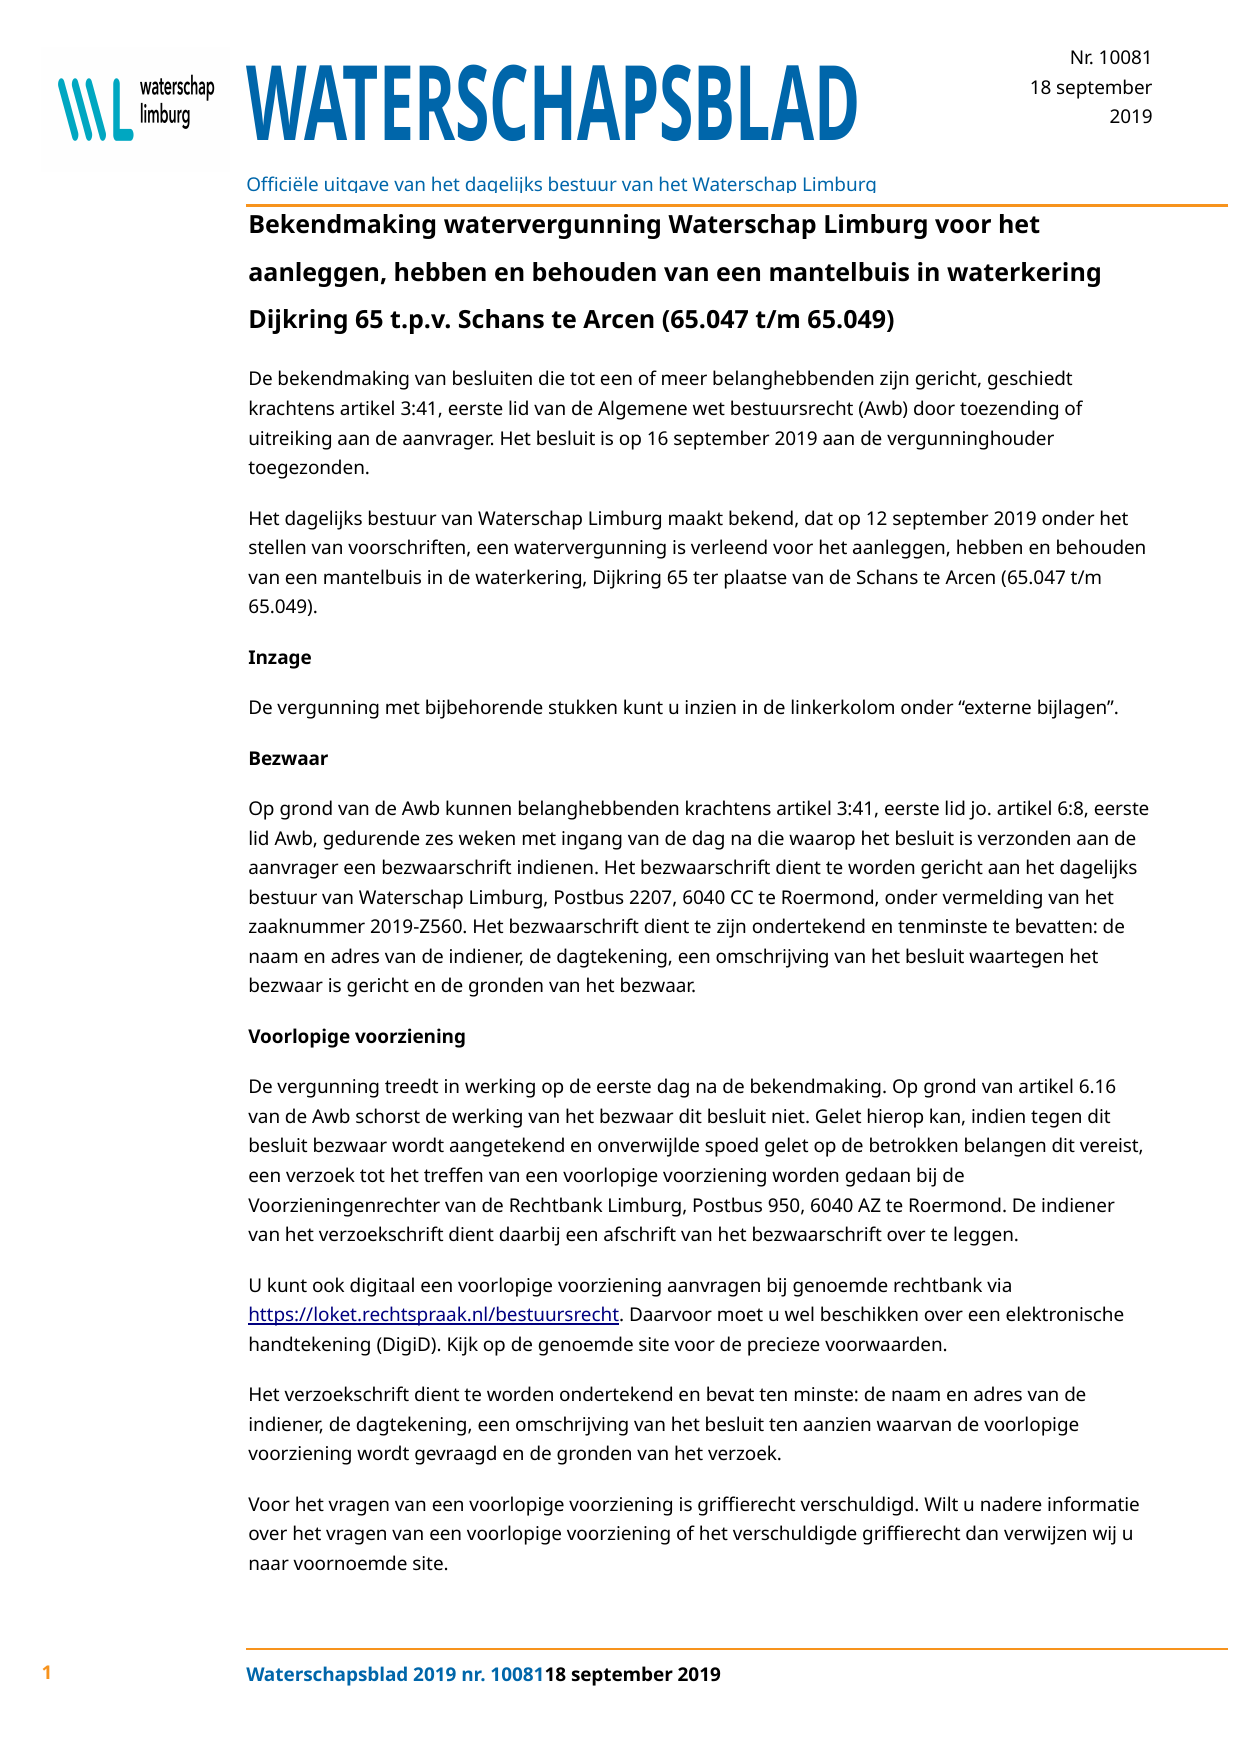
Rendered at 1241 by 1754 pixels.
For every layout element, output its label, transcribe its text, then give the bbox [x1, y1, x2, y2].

text U kunt ook digitaal een voorlopige voorziening aanvragen bij genoemde rechtbank via https://loket.rechtspraak.nl/bestuursrecht. Daarvoor moet u wel beschikken over een elektronische handtekening (DigiD). Kijk op de genoemde site voor de precieze voorwaarden. [248, 1272, 1152, 1357]
text Bezwaar [248, 745, 1152, 770]
text Het dagelijks bestuur van Waterschap Limburg maakt bekend, dat op 12 september 2019 onder het stellen van voorschriften, een watervergunning is verleend voor het aanleggen, hebben en behouden van een mantelbuis in de waterkering, Dijkring 65 ter plaatse van de Schans te Arcen (65.047 t/m 65.049). [248, 505, 1152, 619]
picture [41, 47, 231, 172]
text Inzage [248, 644, 1152, 669]
text Het verzoekschrift dient te worden ondertekend en bevat ten minste: de naam en adres van de indiener, de dagtekening, een omschrijving van het besluit ten aanzien waarvan de voorlopige voorziening wordt gevraagd en de gronden van het verzoek. [248, 1381, 1152, 1466]
text Voor het vragen van een voorlopige voorziening is griffierecht verschuldigd. Wilt u nadere informatie over het vragen van een voorlopige voorziening of het verschuldigde griffierecht dan verwijzen wij u naar voornoemde site. [248, 1491, 1152, 1576]
text Voorlopige voorziening [248, 1023, 1152, 1049]
text De vergunning met bijbehorende stukken kunt u inzien in de linkerkolom onder “externe bijlagen”. [248, 694, 1152, 720]
text De vergunning treedt in werking op de eerste dag na de bekendmaking. Op grond van artikel 6.16 van de Awb schorst de werking van het bezwaar dit besluit niet. Gelet hierop kan, indien tegen dit besluit bezwaar wordt aangetekend en onverwijlde spoed gelet op de betrokken belangen dit vereist, een verzoek tot het treffen van een voorlopige voorziening worden gedaan bij de Voorzieningenrechter van de Rechtbank Limburg, Postbus 950, 6040 AZ te Roermond. De indiener van het verzoekschrift dient daarbij een afschrift van het bezwaarschrift over te leggen. [248, 1073, 1152, 1247]
text De bekendmaking van besluiten die tot een of meer belanghebbenden zijn gericht, geschiedt krachtens artikel 3:41, eerste lid van de Algemene wet bestuursrecht (Awb) door toezending of uitreiking aan de aanvrager. Het besluit is op 16 september 2019 aan de vergunninghouder toegezonden. [248, 366, 1152, 480]
text Bekendmaking watervergunning Waterschap Limburg voor het aanleggen, hebben en behouden van een mantelbuis in waterkering Dijkring 65 t.p.v. Schans te Arcen (65.047 t/m 65.049) [248, 207, 1152, 336]
text Op grond van de Awb kunnen belanghebbenden krachtens artikel 3:41, eerste lid jo. artikel 6:8, eerste lid Awb, gedurende zes weken met ingang van de dag na die waarop het besluit is verzonden aan de aanvrager een bezwaarschrift indienen. Het bezwaarschrift dient te worden gericht aan het dagelijks bestuur van Waterschap Limburg, Postbus 2207, 6040 CC te Roermond, onder vermelding van het zaaknummer 2019-Z560. Het bezwaarschrift dient te zijn ondertekend en tenminste te bevatten: de naam en adres van de indiener, de dagtekening, een omschrijving van het besluit waartegen het bezwaar is gericht en de gronden van het bezwaar. [248, 795, 1152, 998]
